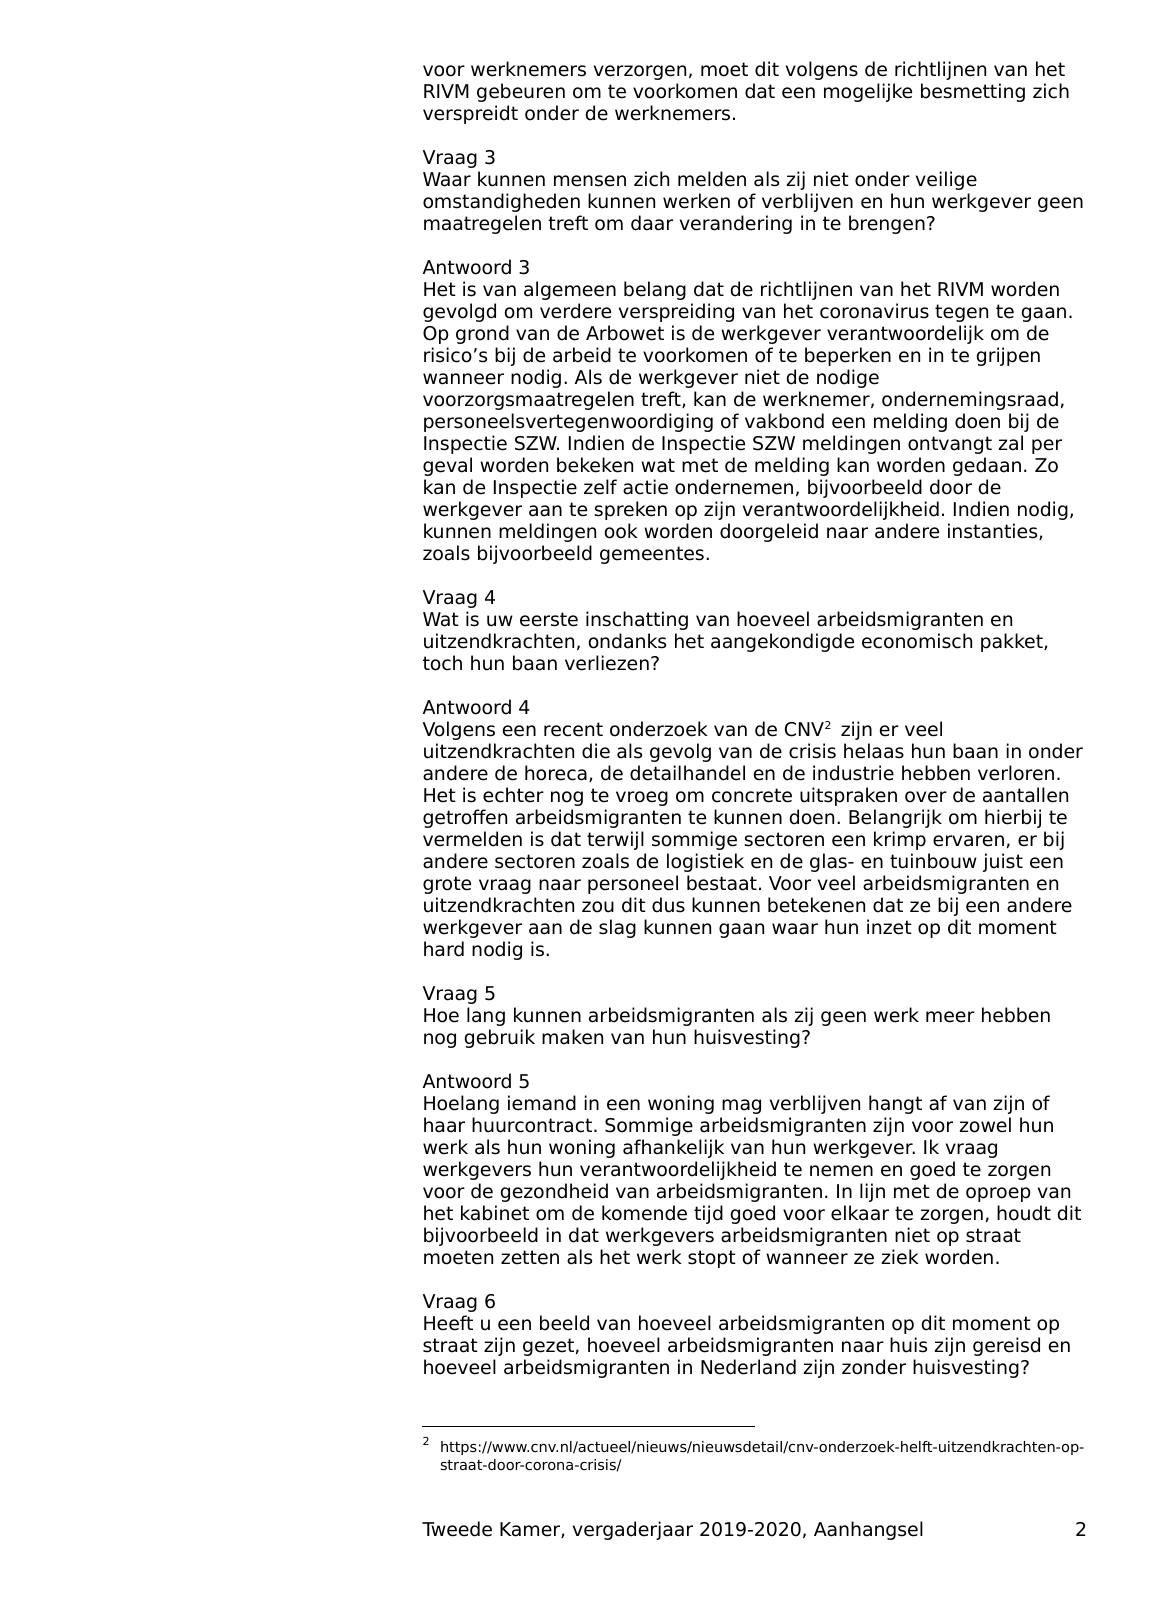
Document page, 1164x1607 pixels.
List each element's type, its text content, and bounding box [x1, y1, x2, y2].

text Waar kunnen mensen zich melden als zij niet onder veilige omstandigheden kunnen werken of verblijven en hun werkgever geen maatregelen treft om daar verandering in te brengen? [422, 169, 1087, 235]
text Vraag 4 [422, 587, 1087, 609]
text Wat is uw eerste inschatting van hoeveel arbeidsmigranten en uitzendkrachten, ondanks het aangekondigde economisch pakket, toch hun baan verliezen? [422, 609, 1087, 675]
text Hoelang iemand in een woning mag verblijven hangt af van zijn of haar huurcontract. Sommige arbeidsmigranten zijn voor zowel hun werk als hun woning afhankelijk van hun werkgever. Ik vraag werkgevers hun verantwoordelijkheid te nemen en goed te zorgen voor de gezondheid van arbeidsmigranten. In lijn met de oproep van het kabinet om de komende tijd goed voor elkaar te zorgen, houdt dit bijvoorbeeld in dat werkgevers arbeidsmigranten niet op straat moeten zetten als het werk stopt of wanneer ze ziek worden. [422, 1093, 1087, 1269]
text Antwoord 3 [422, 257, 1087, 279]
text Heeft u een beeld van hoeveel arbeidsmigranten op dit moment op straat zijn gezet, hoeveel arbeidsmigranten naar huis zijn gereisd en hoeveel arbeidsmigranten in Nederland zijn zonder huisvesting? [422, 1313, 1087, 1379]
text Volgens een recent onderzoek van de CNV zijn er veel uitzendkrachten die als gevolg van de crisis helaas hun baan in onder andere de horeca, de detailhandel en de industrie hebben verloren. Het is echter nog te vroeg om concrete uitspraken over de aantallen getroffen arbeidsmigranten te kunnen doen. Belangrijk om hierbij te vermelden is dat terwijl sommige sectoren een krimp ervaren, er bij andere sectoren zoals de logistiek en de glas- en tuinbouw juist een grote vraag naar personeel bestaat. Voor veel arbeidsmigranten en uitzendkrachten zou dit dus kunnen betekenen dat ze bij een andere werkgever aan de slag kunnen gaan waar hun inzet op dit moment hard nodig is. [422, 719, 1087, 961]
text Antwoord 5 [422, 1071, 1087, 1093]
text Vraag 3 [422, 147, 1087, 169]
text https://www.cnv.nl/actueel/nieuws/nieuwsdetail/cnv-onderzoek-helft-uitzendkrachten-op-straat-door-corona-crisis/ [422, 1435, 1087, 1474]
text Antwoord 4 [422, 697, 1087, 719]
text voor werknemers verzorgen, moet dit volgens de richtlijnen van het RIVM gebeuren om te voorkomen dat een mogelijke besmetting zich verspreidt onder de werknemers. [422, 59, 1087, 125]
text Hoe lang kunnen arbeidsmigranten als zij geen werk meer hebben nog gebruik maken van hun huisvesting? [422, 1005, 1087, 1049]
text Vraag 6 [422, 1291, 1087, 1313]
text Het is van algemeen belang dat de richtlijnen van het RIVM worden gevolgd om verdere verspreiding van het coronavirus tegen te gaan. Op grond van de Arbowet is de werkgever verantwoordelijk om de risico’s bij de arbeid te voorkomen of te beperken en in te grijpen wanneer nodig. Als de werkgever niet de nodige voorzorgsmaatregelen treft, kan de werknemer, ondernemingsraad, personeelsvertegenwoordiging of vakbond een melding doen bij de Inspectie SZW. Indien de Inspectie SZW meldingen ontvangt zal per geval worden bekeken wat met de melding kan worden gedaan. Zo kan de Inspectie zelf actie ondernemen, bijvoorbeeld door de werkgever aan te spreken op zijn verantwoordelijkheid. Indien nodig, kunnen meldingen ook worden doorgeleid naar andere instanties, zoals bijvoorbeeld gemeentes. [422, 279, 1087, 565]
text Vraag 5 [422, 983, 1087, 1005]
